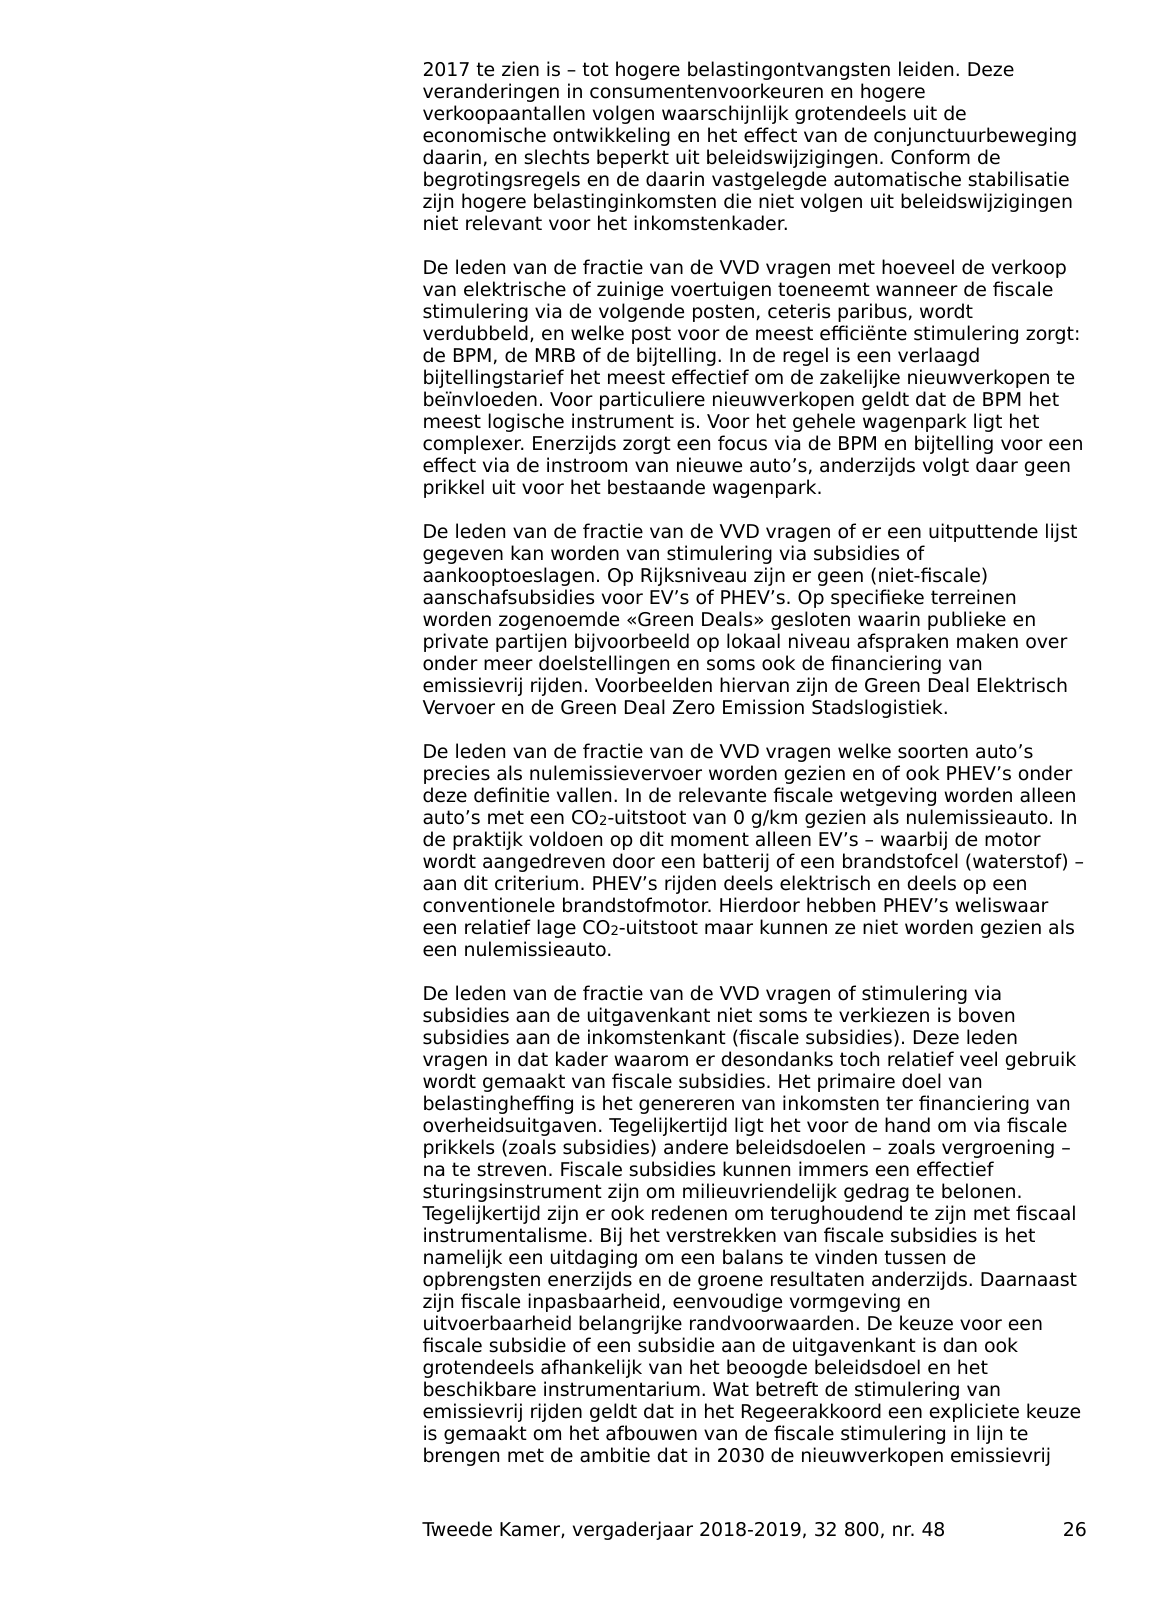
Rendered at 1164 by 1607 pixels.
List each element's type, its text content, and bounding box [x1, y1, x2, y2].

text De leden van de fractie van de VVD vragen met hoeveel de verkoop van elektrische of zuinige voertuigen toeneemt wanneer de fiscale stimulering via de volgende posten, ceteris paribus, wordt verdubbeld, en welke post voor de meest efficiënte stimulering zorgt: de BPM, de MRB of de bijtelling. In de regel is een verlaagd bijtellingstarief het meest effectief om de zakelijke nieuwverkopen te beïnvloeden. Voor particuliere nieuwverkopen geldt dat de BPM het meest logische instrument is. Voor het gehele wagenpark ligt het complexer. Enerzijds zorgt een focus via de BPM en bijtelling voor een effect via de instroom van nieuwe auto’s, anderzijds volgt daar geen prikkel uit voor het bestaande wagenpark. [422, 257, 1087, 499]
text De leden van de fractie van de VVD vragen of stimulering via subsidies aan de uitgavenkant niet soms te verkiezen is boven subsidies aan de inkomstenkant (fiscale subsidies). Deze leden vragen in dat kader waarom er desondanks toch relatief veel gebruik wordt gemaakt van fiscale subsidies. Het primaire doel van belastingheffing is het genereren van inkomsten ter financiering van overheidsuitgaven. Tegelijkertijd ligt het voor de hand om via fiscale prikkels (zoals subsidies) andere beleidsdoelen – zoals vergroening – na te streven. Fiscale subsidies kunnen immers een effectief sturingsinstrument zijn om milieuvriendelijk gedrag te belonen. Tegelijkertijd zijn er ook redenen om terughoudend te zijn met fiscaal instrumentalisme. Bij het verstrekken van fiscale subsidies is het namelijk een uitdaging om een balans te vinden tussen de opbrengsten enerzijds en de groene resultaten anderzijds. Daarnaast zijn fiscale inpasbaarheid, eenvoudige vormgeving en uitvoerbaarheid belangrijke randvoorwaarden. De keuze voor een fiscale subsidie of een subsidie aan de uitgavenkant is dan ook grotendeels afhankelijk van het beoogde beleidsdoel en het beschikbare instrumentarium. Wat betreft de stimulering van emissievrij rijden geldt dat in het Regeerakkoord een expliciete keuze is gemaakt om het afbouwen van de fiscale stimulering in lijn te brengen met de ambitie dat in 2030 de nieuwverkopen emissievrij [422, 983, 1087, 1467]
text De leden van de fractie van de VVD vragen welke soorten auto’s precies als nulemissievervoer worden gezien en of ook PHEV’s onder deze definitie vallen. In de relevante fiscale wetgeving worden alleen auto’s met een CO2-uitstoot van 0 g/km gezien als nulemissieauto. In de praktijk voldoen op dit moment alleen EV’s – waarbij de motor wordt aangedreven door een batterij of een brandstofcel (waterstof) – aan dit criterium. PHEV’s rijden deels elektrisch en deels op een conventionele brandstofmotor. Hierdoor hebben PHEV’s weliswaar een relatief lage CO2-uitstoot maar kunnen ze niet worden gezien als een nulemissieauto. [422, 741, 1087, 961]
text De leden van de fractie van de VVD vragen of er een uitputtende lijst gegeven kan worden van stimulering via subsidies of aankooptoeslagen. Op Rijksniveau zijn er geen (niet-fiscale) aanschafsubsidies voor EV’s of PHEV’s. Op specifieke terreinen worden zogenoemde «Green Deals» gesloten waarin publieke en private partijen bijvoorbeeld op lokaal niveau afspraken maken over onder meer doelstellingen en soms ook de financiering van emissievrij rijden. Voorbeelden hiervan zijn de Green Deal Elektrisch Vervoer en de Green Deal Zero Emission Stadslogistiek. [422, 521, 1087, 719]
text 2017 te zien is – tot hogere belastingontvangsten leiden. Deze veranderingen in consumentenvoorkeuren en hogere verkoopaantallen volgen waarschijnlijk grotendeels uit de economische ontwikkeling en het effect van de conjunctuurbeweging daarin, en slechts beperkt uit beleidswijzigingen. Conform de begrotingsregels en de daarin vastgelegde automatische stabilisatie zijn hogere belastinginkomsten die niet volgen uit beleidswijzigingen niet relevant voor het inkomstenkader. [422, 59, 1087, 235]
